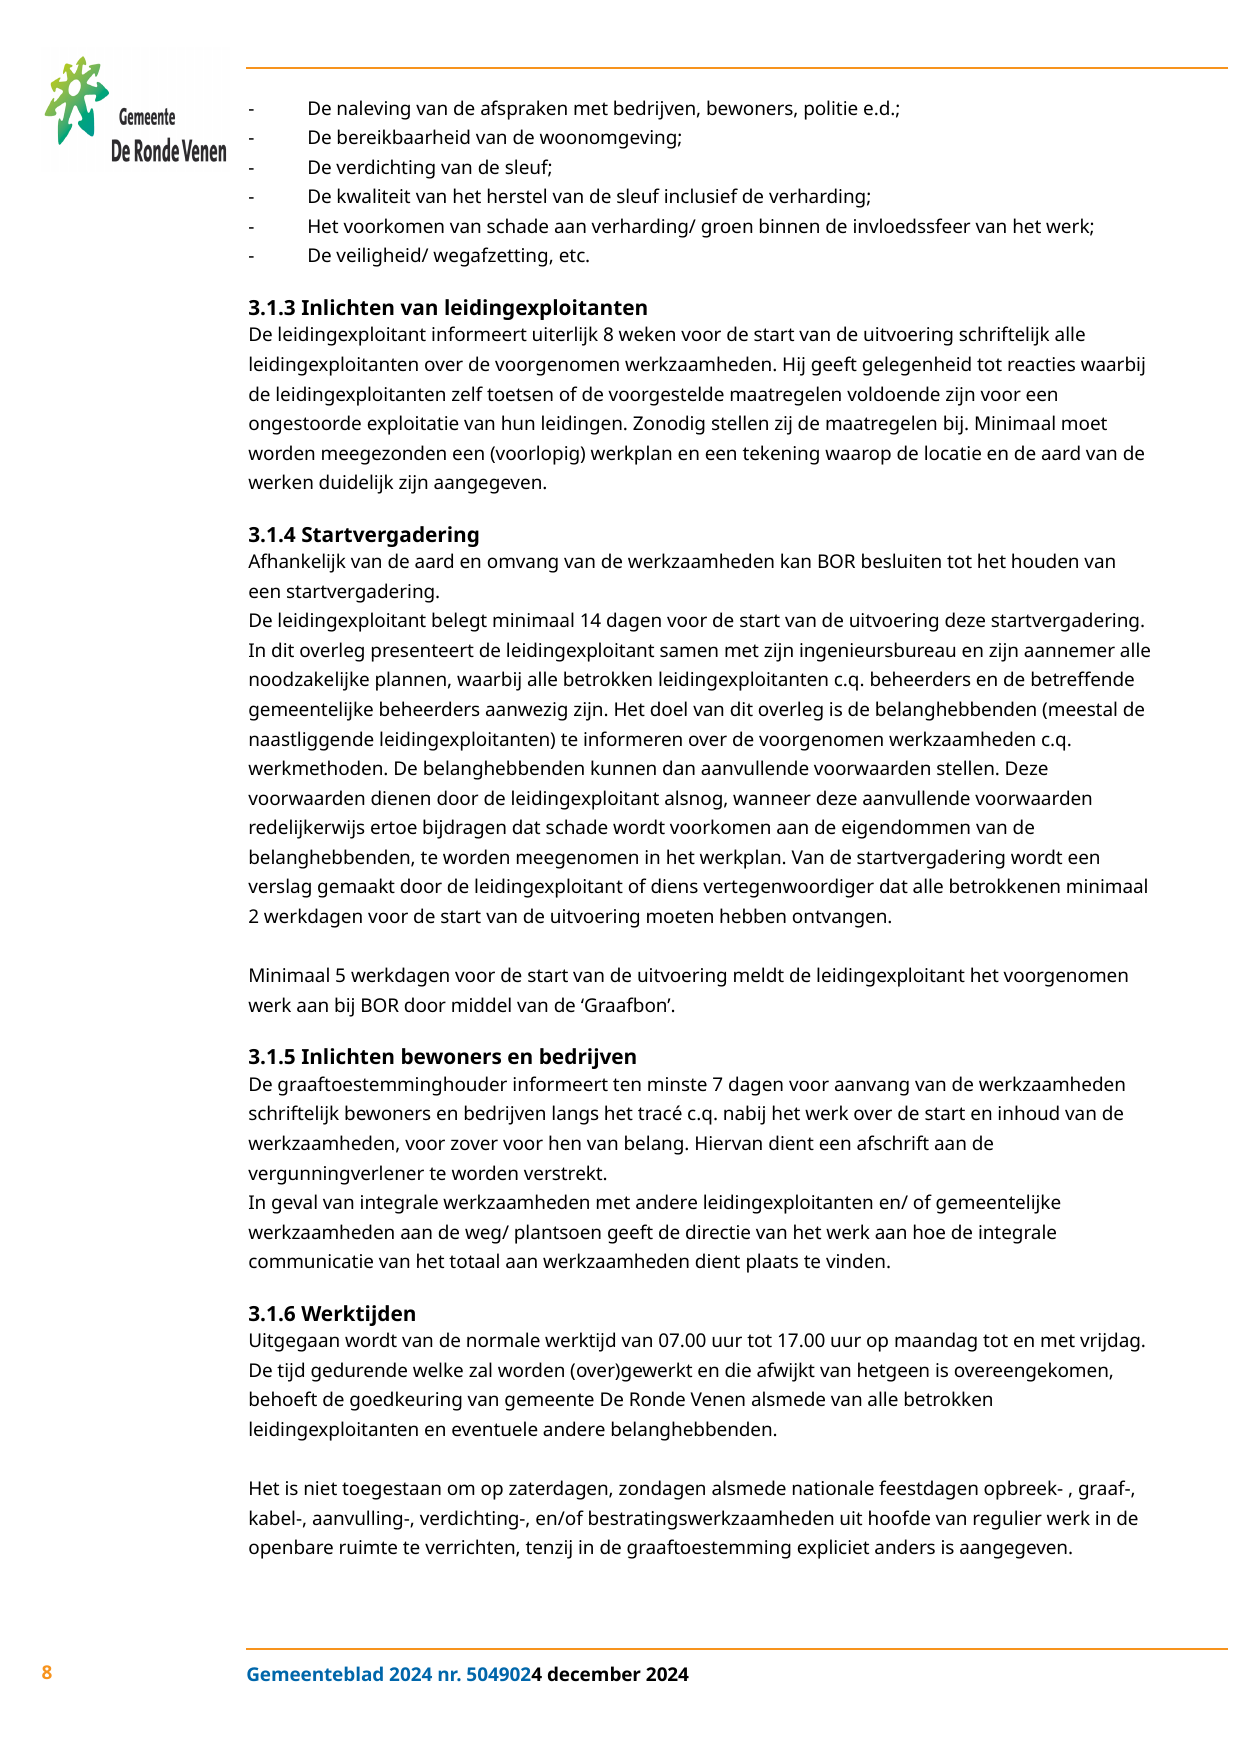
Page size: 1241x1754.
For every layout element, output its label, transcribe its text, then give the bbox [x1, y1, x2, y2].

list Het voorkomen van schade aan verharding/ groen binnen de invloedssfeer van het werk; [248, 213, 1152, 239]
list De kwaliteit van het herstel van de sleuf inclusief de verharding; [248, 183, 1152, 209]
text In geval van integrale werkzaamheden met andere leidingexploitanten en/ of gemeentelijke werkzaamheden aan de weg/ plantsoen geeft de directie van het werk aan hoe de integrale communicatie van het totaal aan werkzaamheden dient plaats te vinden. [248, 1189, 1152, 1274]
text 3.1.4 Startvergadering [248, 520, 1152, 548]
text Het is niet toegestaan om op zaterdagen, zondagen alsmede nationale feestdagen opbreek- , graaf-, kabel-, aanvulling-, verdichting-, en/of bestratingswerkzaamheden uit hoofde van regulier werk in de openbare ruimte te verrichten, tenzij in de graaftoestemming expliciet anders is aangegeven. [248, 1475, 1152, 1560]
list De verdichting van de sleuf; [248, 154, 1152, 180]
list De veiligheid/ wegafzetting, etc. [248, 243, 1152, 268]
text Minimaal 5 werkdagen voor de start van de uitvoering meldt de leidingexploitant het voorgenomen werk aan bij BOR door middel van de ‘Graafbon’. [248, 962, 1152, 1018]
text Uitgegaan wordt van de normale werktijd van 07.00 uur tot 17.00 uur op maandag tot en met vrijdag. De tijd gedurende welke zal worden (over)gewerkt en die afwijkt van hetgeen is overeengekomen, behoeft de goedkeuring van gemeente De Ronde Venen alsmede van alle betrokken leidingexploitanten en eventuele andere belanghebbenden. [248, 1327, 1152, 1442]
picture [41, 47, 231, 172]
text 3.1.3 Inlichten van leidingexploitanten [248, 293, 1152, 322]
text Afhankelijk van de aard en omvang van de werkzaamheden kan BOR besluiten tot het houden van een startvergadering. [248, 548, 1152, 604]
text De leidingexploitant belegt minimaal 14 dagen voor de start van de uitvoering deze startvergadering. In dit overleg presenteert de leidingexploitant samen met zijn ingenieursbureau en zijn aannemer alle noodzakelijke plannen, waarbij alle betrokken leidingexploitanten c.q. beheerders en de betreffende gemeentelijke beheerders aanwezig zijn. Het doel van dit overleg is de belanghebbenden (meestal de naastliggende leidingexploitanten) te informeren over de voorgenomen werkzaamheden c.q. werkmethoden. De belanghebbenden kunnen dan aanvullende voorwaarden stellen. Deze voorwaarden dienen door de leidingexploitant alsnog, wanneer deze aanvullende voorwaarden redelijkerwijs ertoe bijdragen dat schade wordt voorkomen aan de eigendommen van de belanghebbenden, te worden meegenomen in het werkplan. Van de startvergadering wordt een verslag gemaakt door de leidingexploitant of diens vertegenwoordiger dat alle betrokkenen minimaal 2 werkdagen voor de start van de uitvoering moeten hebben ontvangen. [248, 607, 1152, 929]
text 3.1.6 Werktijden [248, 1299, 1152, 1327]
list De naleving van de afspraken met bedrijven, bewoners, politie e.d.; [248, 95, 1152, 121]
text De leidingexploitant informeert uiterlijk 8 weken voor de start van de uitvoering schriftelijk alle leidingexploitanten over de voorgenomen werkzaamheden. Hij geeft gelegenheid tot reacties waarbij de leidingexploitanten zelf toetsen of de voorgestelde maatregelen voldoende zijn voor een ongestoorde exploitatie van hun leidingen. Zonodig stellen zij de maatregelen bij. Minimaal moet worden meegezonden een (voorlopig) werkplan en een tekening waarop de locatie en de aard van de werken duidelijk zijn aangegeven. [248, 322, 1152, 495]
list De bereikbaarheid van de woonomgeving; [248, 124, 1152, 150]
text De graaftoestemminghouder informeert ten minste 7 dagen voor aanvang van de werkzaamheden schriftelijk bewoners en bedrijven langs het tracé c.q. nabij het werk over de start en inhoud van de werkzaamheden, voor zover voor hen van belang. Hiervan dient een afschrift aan de vergunningverlener te worden verstrekt. [248, 1071, 1152, 1185]
text 3.1.5 Inlichten bewoners en bedrijven [248, 1042, 1152, 1071]
